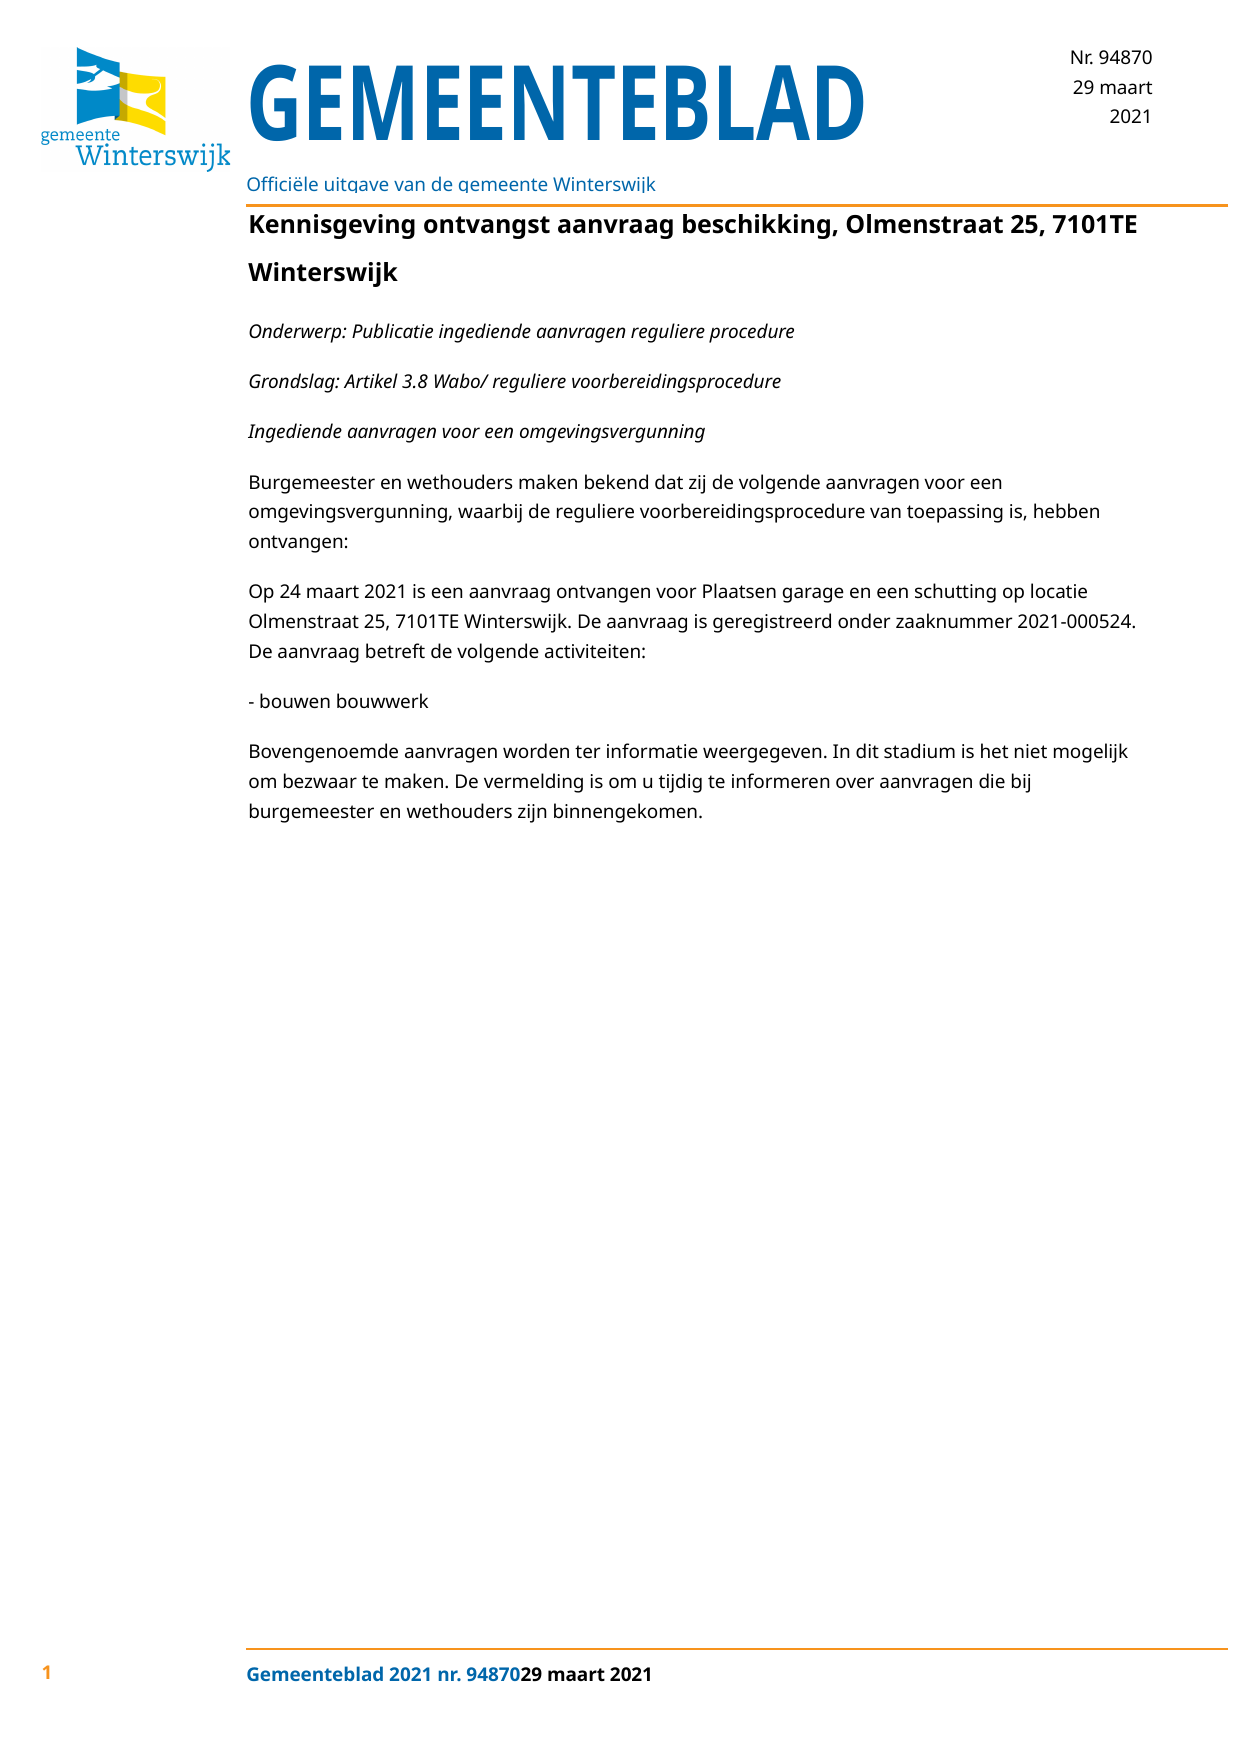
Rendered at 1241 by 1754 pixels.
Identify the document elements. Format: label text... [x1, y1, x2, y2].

text Grondslag: Artikel 3.8 Wabo/ reguliere voorbereidingsprocedure [248, 368, 1152, 394]
text Bovengenoemde aanvragen worden ter informatie weergegeven. In dit stadium is het niet mogelijk om bezwaar te maken. De vermelding is om u tijdig te informeren over aanvragen die bij burgemeester en wethouders zijn binnengekomen. [248, 739, 1152, 824]
text Kennisgeving ontvangst aanvraag beschikking, Olmenstraat 25, 7101TE Winterswijk [248, 207, 1152, 288]
text - bouwen bouwwerk [248, 688, 1152, 714]
picture [41, 47, 231, 172]
text Op 24 maart 2021 is een aanvraag ontvangen voor Plaatsen garage en een schutting op locatie Olmenstraat 25, 7101TE Winterswijk. De aanvraag is geregistreerd onder zaaknummer 2021-000524. De aanvraag betreft de volgende activiteiten: [248, 579, 1152, 664]
text Ingediende aanvragen voor een omgevingsvergunning [248, 419, 1152, 444]
picture [225, 153, 231, 162]
text Burgemeester en wethouders maken bekend dat zij de volgende aanvragen voor een omgevingsvergunning, waarbij de reguliere voorbereidingsprocedure van toepassing is, hebben ontvangen: [248, 469, 1152, 554]
text Onderwerp: Publicatie ingediende aanvragen reguliere procedure [248, 318, 1152, 344]
